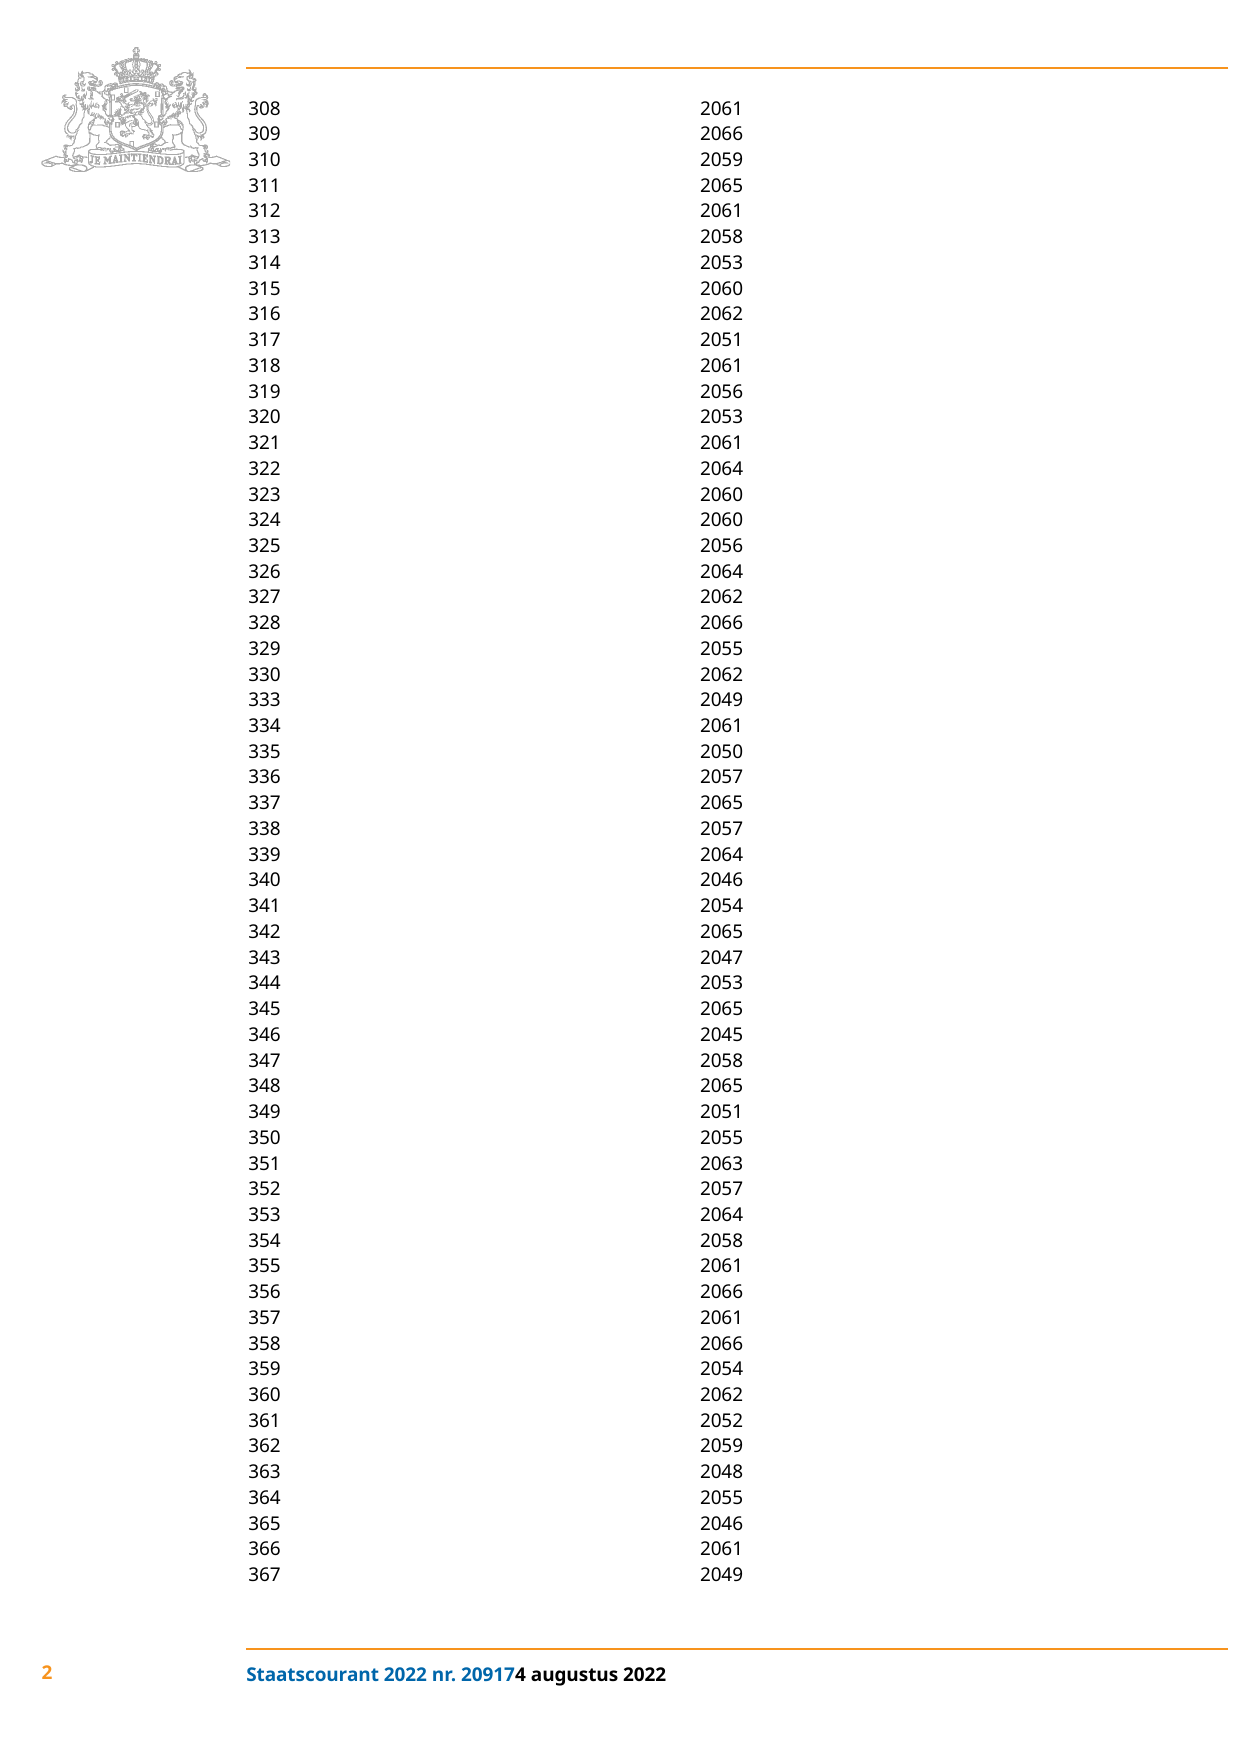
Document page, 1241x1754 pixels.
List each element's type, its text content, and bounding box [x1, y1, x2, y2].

table_cell 2048 [700, 1459, 1152, 1484]
table_cell 336 [248, 764, 700, 789]
table_cell 328 [248, 609, 700, 635]
table_cell 2053 [700, 404, 1152, 429]
table_cell 2065 [700, 172, 1152, 198]
table_cell 351 [248, 1150, 700, 1175]
table_cell 2066 [700, 1330, 1152, 1356]
table_cell 365 [248, 1510, 700, 1536]
table_cell 348 [248, 1073, 700, 1098]
table_cell 359 [248, 1356, 700, 1381]
table_cell 2056 [700, 532, 1152, 558]
table_cell 354 [248, 1227, 700, 1253]
table_cell 2061 [700, 198, 1152, 223]
table_cell 335 [248, 738, 700, 764]
table_cell 2061 [700, 429, 1152, 455]
table_cell 2058 [700, 224, 1152, 249]
table_cell 312 [248, 198, 700, 223]
table_cell 2046 [700, 1510, 1152, 1536]
table_cell 341 [248, 893, 700, 918]
table_cell 2065 [700, 918, 1152, 944]
table_cell 346 [248, 1021, 700, 1047]
table_cell 316 [248, 301, 700, 326]
table_cell 2063 [700, 1150, 1152, 1175]
table_cell 2064 [700, 455, 1152, 481]
table_cell 358 [248, 1330, 700, 1356]
table_cell 2059 [700, 1433, 1152, 1458]
table_cell 320 [248, 404, 700, 429]
table_cell 315 [248, 275, 700, 301]
table_cell 2053 [700, 249, 1152, 275]
table_cell 345 [248, 995, 700, 1021]
table_cell 314 [248, 249, 700, 275]
table_cell 2049 [700, 687, 1152, 712]
table_cell 2052 [700, 1407, 1152, 1433]
table_cell 330 [248, 661, 700, 687]
table_cell 2066 [700, 1278, 1152, 1304]
table_cell 2057 [700, 1175, 1152, 1201]
table_cell 356 [248, 1278, 700, 1304]
table_cell 340 [248, 867, 700, 892]
table_cell 2066 [700, 609, 1152, 635]
table_cell 2061 [700, 1253, 1152, 1278]
table_cell 324 [248, 506, 700, 532]
table_cell 344 [248, 970, 700, 995]
table_cell 2066 [700, 121, 1152, 146]
table_cell 2060 [700, 481, 1152, 506]
table_cell 342 [248, 918, 700, 944]
table_cell 361 [248, 1407, 700, 1433]
table_cell 2047 [700, 944, 1152, 969]
table_cell 2061 [700, 95, 1152, 121]
table_cell 2050 [700, 738, 1152, 764]
table_cell 2045 [700, 1021, 1152, 1047]
table_cell 357 [248, 1304, 700, 1330]
table_cell 313 [248, 224, 700, 249]
table_cell 2061 [700, 352, 1152, 378]
table_cell 326 [248, 558, 700, 584]
table_cell 323 [248, 481, 700, 506]
table_cell 2054 [700, 893, 1152, 918]
table_cell 2051 [700, 326, 1152, 352]
table_cell 2061 [700, 712, 1152, 738]
table_cell 2062 [700, 301, 1152, 326]
table_cell 333 [248, 687, 700, 712]
table_cell 2060 [700, 275, 1152, 301]
table_cell 327 [248, 584, 700, 609]
table_cell 319 [248, 378, 700, 403]
table_cell 2061 [700, 1304, 1152, 1330]
table_cell 321 [248, 429, 700, 455]
table_cell 318 [248, 352, 700, 378]
table_cell 2055 [700, 635, 1152, 661]
table_cell 366 [248, 1536, 700, 1561]
table_cell 2051 [700, 1098, 1152, 1124]
table_cell 2056 [700, 378, 1152, 403]
table_cell 2055 [700, 1124, 1152, 1150]
table_cell 329 [248, 635, 700, 661]
table_cell 2062 [700, 584, 1152, 609]
table_cell 310 [248, 146, 700, 172]
picture [41, 47, 231, 172]
table_cell 2062 [700, 661, 1152, 687]
table_cell 2065 [700, 790, 1152, 815]
table_cell 350 [248, 1124, 700, 1150]
table_cell 2046 [700, 867, 1152, 892]
table_cell 338 [248, 815, 700, 841]
table_cell 343 [248, 944, 700, 969]
table_cell 311 [248, 172, 700, 198]
table_cell 363 [248, 1459, 700, 1484]
table_cell 349 [248, 1098, 700, 1124]
table_cell 2057 [700, 764, 1152, 789]
table_cell 2058 [700, 1227, 1152, 1253]
table_cell 353 [248, 1201, 700, 1227]
table_cell 2059 [700, 146, 1152, 172]
table_cell 364 [248, 1484, 700, 1510]
table_cell 337 [248, 790, 700, 815]
table_cell 308 [248, 95, 700, 121]
table_cell 2064 [700, 1201, 1152, 1227]
table_cell 322 [248, 455, 700, 481]
table_cell 367 [248, 1561, 700, 1587]
table_cell 2057 [700, 815, 1152, 841]
table_cell 352 [248, 1175, 700, 1201]
table_cell 2053 [700, 970, 1152, 995]
table_cell 355 [248, 1253, 700, 1278]
table_cell 325 [248, 532, 700, 558]
table_cell 2058 [700, 1047, 1152, 1072]
table_cell 309 [248, 121, 700, 146]
table_cell 2064 [700, 841, 1152, 867]
table_cell 2054 [700, 1356, 1152, 1381]
table_cell 2049 [700, 1561, 1152, 1587]
table_cell 2062 [700, 1381, 1152, 1407]
table_cell 2064 [700, 558, 1152, 584]
table_cell 360 [248, 1381, 700, 1407]
table_cell 334 [248, 712, 700, 738]
table_cell 2065 [700, 995, 1152, 1021]
table_cell 2061 [700, 1536, 1152, 1561]
table_cell 347 [248, 1047, 700, 1072]
table_cell 2065 [700, 1073, 1152, 1098]
table_cell 2060 [700, 506, 1152, 532]
table_cell 317 [248, 326, 700, 352]
table_cell 362 [248, 1433, 700, 1458]
table_cell 339 [248, 841, 700, 867]
table_cell 2055 [700, 1484, 1152, 1510]
